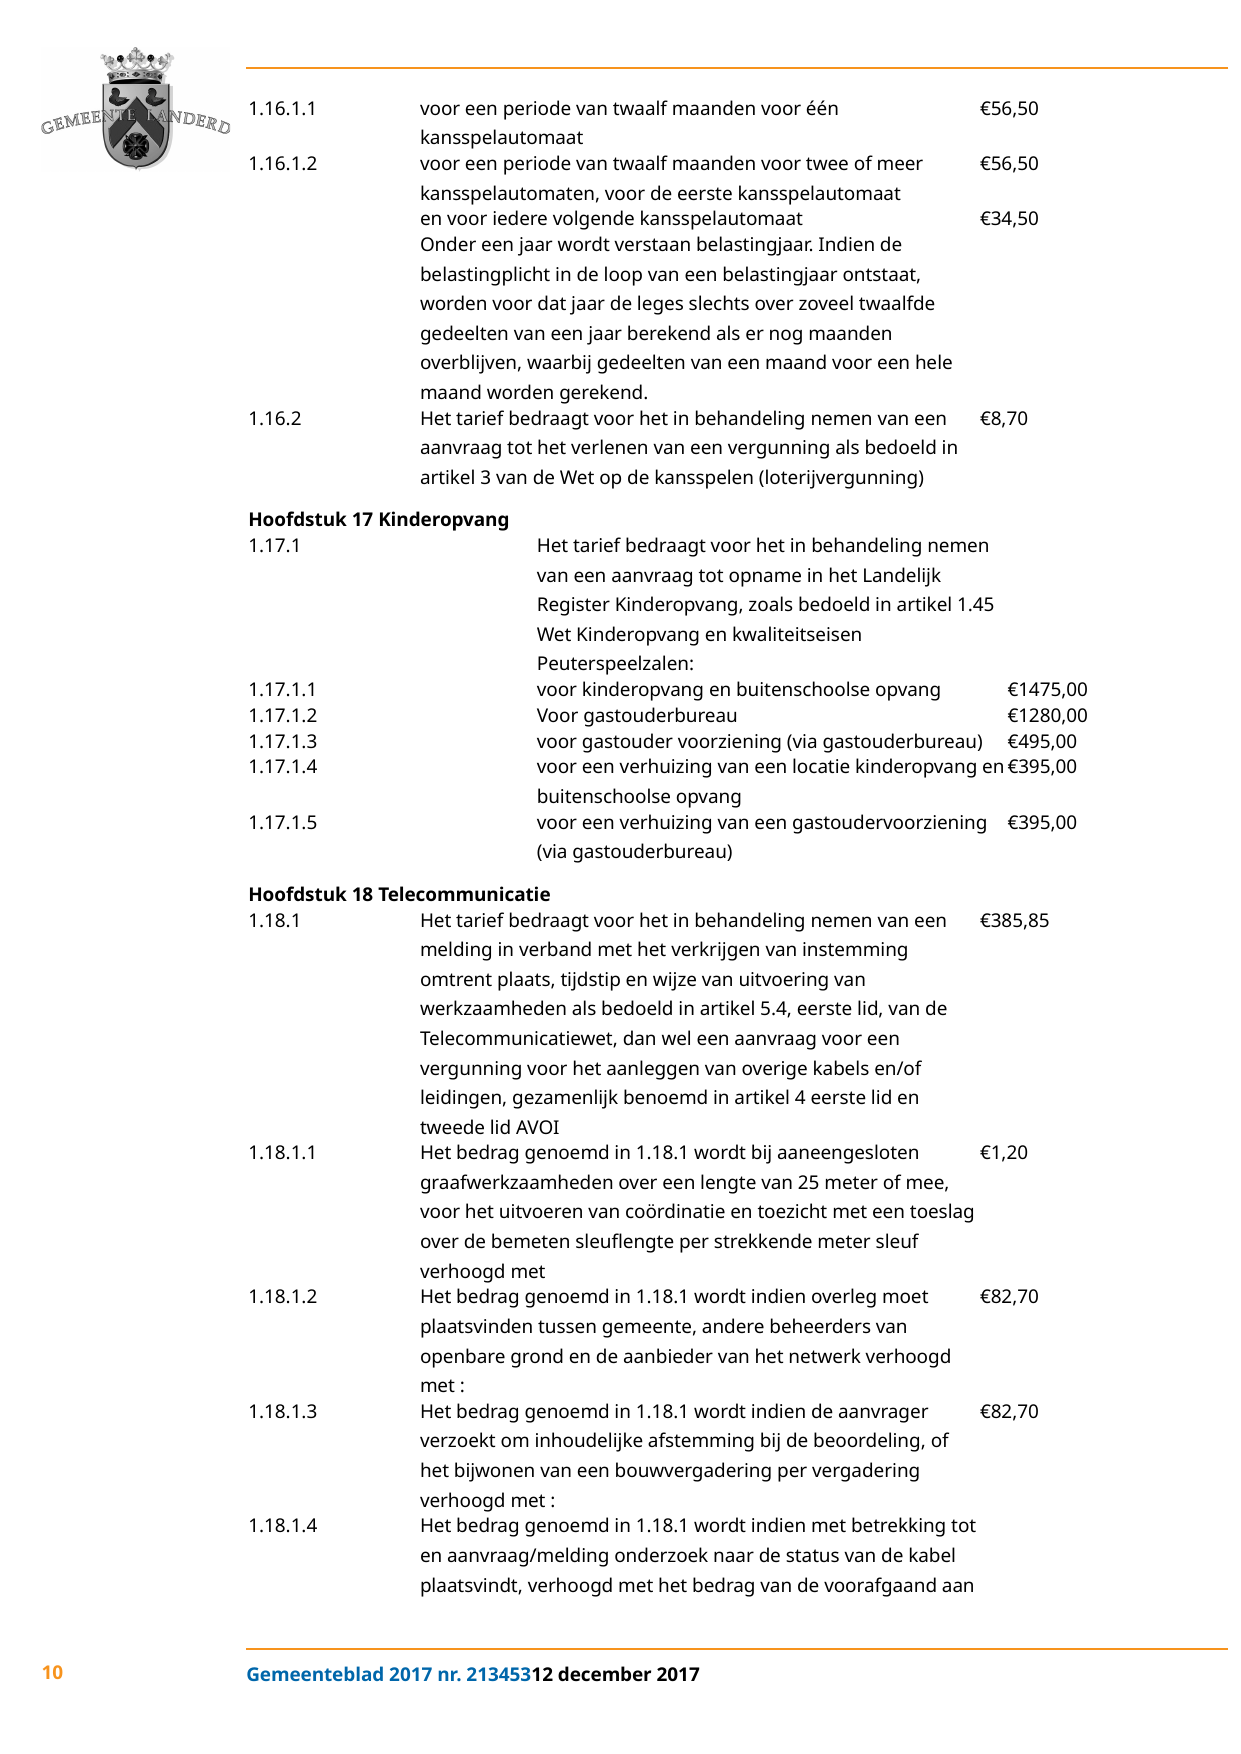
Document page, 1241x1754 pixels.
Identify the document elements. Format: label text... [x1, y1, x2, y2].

text Hoofdstuk 18 Telecommunicatie [248, 881, 1152, 907]
table_cell [980, 1513, 1152, 1597]
table_cell €395,00 [1007, 754, 1152, 809]
table_cell Het bedrag genoemd in 1.18.1 wordt indien overleg moet plaatsvinden tussen gemeente, andere beheerders van openbare grond en de aanbieder van het netwerk verhoogd met : [420, 1284, 980, 1398]
table_cell voor een verhuizing van een locatie kinderopvang en buitenschoolse opvang [537, 754, 1007, 809]
table_cell 1.17.1.4 [248, 754, 537, 809]
table_cell 1.17.1.2 [248, 702, 537, 728]
table_cell €82,70 [980, 1284, 1152, 1398]
table_cell €8,70 [980, 405, 1152, 490]
picture [41, 47, 231, 172]
table_header Het tarief bedraagt voor het in behandeling nemen van een melding in verband met het verkrijgen van instemming omtrent plaats, tijdstip en wijze van uitvoering van werkzaamheden als bedoeld in artikel 5.4, eerste lid, van de Telecommunicatiewet, dan wel een aanvraag voor een vergunning voor het aanleggen van overige kabels en/of leidingen, gezamenlijk benoemd in artikel 4 eerste lid en tweede lid AVOI [420, 907, 980, 1139]
table_header Het tarief bedraagt voor het in behandeling nemen van een aanvraag tot opname in het Landelijk Register Kinderopvang, zoals bedoeld in artikel 1.45 Wet Kinderopvang en kwaliteitseisen Peuterspeelzalen: [537, 532, 1007, 676]
table_cell 1.18.1.4 [248, 1513, 420, 1597]
table_cell €1475,00 [1007, 676, 1152, 702]
table_cell 1.18.1.2 [248, 1284, 420, 1398]
table_cell voor een periode van twaalf maanden voor twee of meer kansspelautomaten, voor de eerste kansspelautomaat [420, 150, 980, 205]
table_cell [248, 231, 420, 405]
table_cell voor een periode van twaalf maanden voor één kansspelautomaat [420, 95, 980, 150]
table_cell €1,20 [980, 1140, 1152, 1284]
table_cell 1.17.1.3 [248, 728, 537, 753]
table_cell 1.16.2 [248, 405, 420, 490]
table_cell €56,50 [980, 95, 1152, 150]
table_cell €1280,00 [1007, 702, 1152, 728]
text Hoofdstuk 17 Kinderopvang [248, 506, 1152, 532]
table_cell Onder een jaar wordt verstaan belastingjaar. Indien de belastingplicht in de loop van een belastingjaar ontstaat, worden voor dat jaar de leges slechts over zoveel twaalfde gedeelten van een jaar berekend als er nog maanden overblijven, waarbij gedeelten van een maand voor een hele maand worden gerekend. [420, 231, 980, 405]
table_cell 1.16.1.2 [248, 150, 420, 205]
table_cell 1.18.1.3 [248, 1398, 420, 1513]
table_cell Het bedrag genoemd in 1.18.1 wordt indien de aanvrager verzoekt om inhoudelijke afstemming bij de beoordeling, of het bijwonen van een bouwvergadering per vergadering verhoogd met : [420, 1398, 980, 1513]
table_cell Voor gastouderbureau [537, 702, 1007, 728]
table_cell 1.17.1.5 [248, 809, 537, 864]
table_header 1.17.1 [248, 532, 537, 676]
table_cell en voor iedere volgende kansspelautomaat [420, 205, 980, 231]
table_header 1.18.1 [248, 907, 420, 1139]
table_cell voor gastouder voorziening (via gastouderbureau) [537, 728, 1007, 753]
table_header €385,85 [980, 907, 1152, 1139]
table_cell 1.16.1.1 [248, 95, 420, 150]
table_cell voor kinderopvang en buitenschoolse opvang [537, 676, 1007, 702]
table_cell 1.17.1.1 [248, 676, 537, 702]
table_cell €56,50 [980, 150, 1152, 205]
table_cell €34,50 [980, 205, 1152, 231]
table_cell Het tarief bedraagt voor het in behandeling nemen van een aanvraag tot het verlenen van een vergunning als bedoeld in artikel 3 van de Wet op de kansspelen (loterijvergunning) [420, 405, 980, 490]
table_cell Het bedrag genoemd in 1.18.1 wordt indien met betrekking tot en aanvraag/melding onderzoek naar de status van de kabel plaatsvindt, verhoogd met het bedrag van de voorafgaand aan [420, 1513, 980, 1597]
table_cell [248, 205, 420, 231]
table_cell [980, 231, 1152, 405]
table_cell €495,00 [1007, 728, 1152, 753]
table_cell voor een verhuizing van een gastoudervoorziening (via gastouderbureau) [537, 809, 1007, 864]
table_cell €395,00 [1007, 809, 1152, 864]
table_cell €82,70 [980, 1398, 1152, 1513]
table_cell 1.18.1.1 [248, 1140, 420, 1284]
table_header [1007, 532, 1152, 676]
table_cell Het bedrag genoemd in 1.18.1 wordt bij aaneengesloten graafwerkzaamheden over een lengte van 25 meter of mee, voor het uitvoeren van coördinatie en toezicht met een toeslag over de bemeten sleuflengte per strekkende meter sleuf verhoogd met [420, 1140, 980, 1284]
